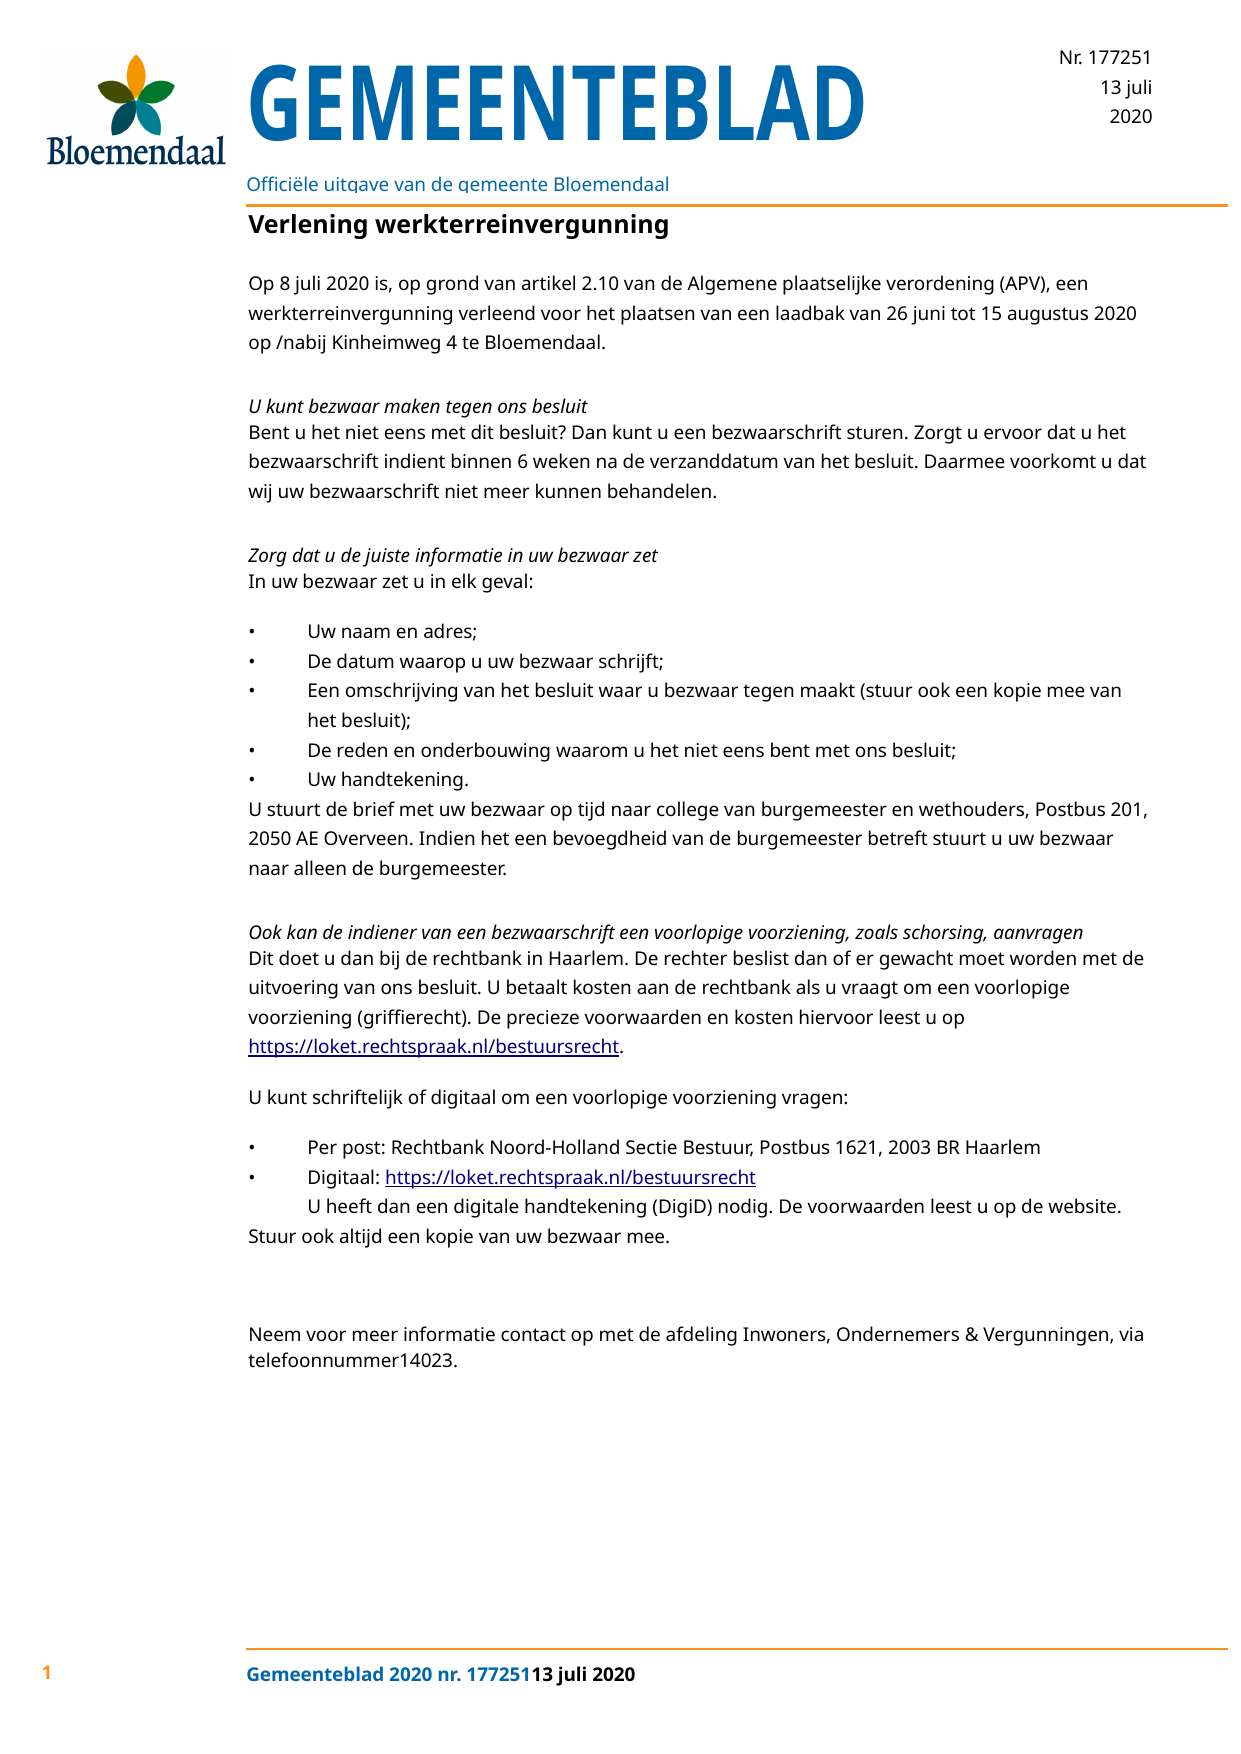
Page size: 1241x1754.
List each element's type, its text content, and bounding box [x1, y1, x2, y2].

list De datum waarop u uw bezwaar schrijft; [248, 648, 1152, 674]
list Digitaal: https://loket.rechtspraak.nl/bestuursrecht [248, 1164, 1152, 1190]
text U kunt bezwaar maken tegen ons besluit [248, 393, 1152, 419]
text Neem voor meer informatie contact op met de afdeling Inwoners, Ondernemers & Vergunningen, via telefoonnummer14023. [248, 1321, 1152, 1373]
text Ook kan de indiener van een bezwaarschrift een voorlopige voorziening, zoals schorsing, aanvragen [248, 919, 1152, 945]
text Zorg dat u de juiste informatie in uw bezwaar zet [248, 542, 1152, 568]
text U kunt schriftelijk of digitaal om een voorlopige voorziening vragen: [248, 1084, 1152, 1110]
text Op 8 juli 2020 is, op grond van artikel 2.10 van de Algemene plaatselijke verordening (APV), een werkterreinvergunning verleend voor het plaatsen van een laadbak van 26 juni tot 15 augustus 2020 op /nabij Kinheimweg 4 te Bloemendaal. [248, 270, 1152, 355]
text Bent u het niet eens met dit besluit? Dan kunt u een bezwaarschrift sturen. Zorgt u ervoor dat u het bezwaarschrift indient binnen 6 weken na de verzanddatum van het besluit. Daarmee voorkomt u dat wij uw bezwaarschrift niet meer kunnen behandelen. [248, 419, 1152, 504]
list De reden en onderbouwing waarom u het niet eens bent met ons besluit; [248, 737, 1152, 762]
list Per post: Rechtbank Noord-Holland Sectie Bestuur, Postbus 1621, 2003 BR Haarlem [248, 1134, 1152, 1160]
text Verlening werkterreinvergunning [248, 207, 1152, 241]
picture [41, 47, 231, 172]
list Uw handtekening. [248, 766, 1152, 792]
list U heeft dan een digitale handtekening (DigiD) nodig. De voorwaarden leest u op de website. [248, 1193, 1152, 1219]
list Uw naam en adres; [248, 618, 1152, 644]
text U stuurt de brief met uw bezwaar op tijd naar college van burgemeester en wethouders, Postbus 201, 2050 AE Overveen. Indien het een bevoegdheid van de burgemeester betreft stuurt u uw bezwaar naar alleen de burgemeester. [248, 796, 1152, 881]
text In uw bezwaar zet u in elk geval: [248, 568, 1152, 594]
list Een omschrijving van het besluit waar u bezwaar tegen maakt (stuur ook een kopie mee van het besluit); [248, 678, 1152, 733]
text Stuur ook altijd een kopie van uw bezwaar mee. [248, 1223, 1152, 1249]
text Dit doet u dan bij de rechtbank in Haarlem. De rechter beslist dan of er gewacht moet worden met de uitvoering van ons besluit. U betaalt kosten aan de rechtbank als u vraagt om een voorlopige voorziening (griffierecht). De precieze voorwaarden en kosten hiervoor leest u op https://loket.rechtspraak.nl/bestuursrecht. [248, 945, 1152, 1059]
